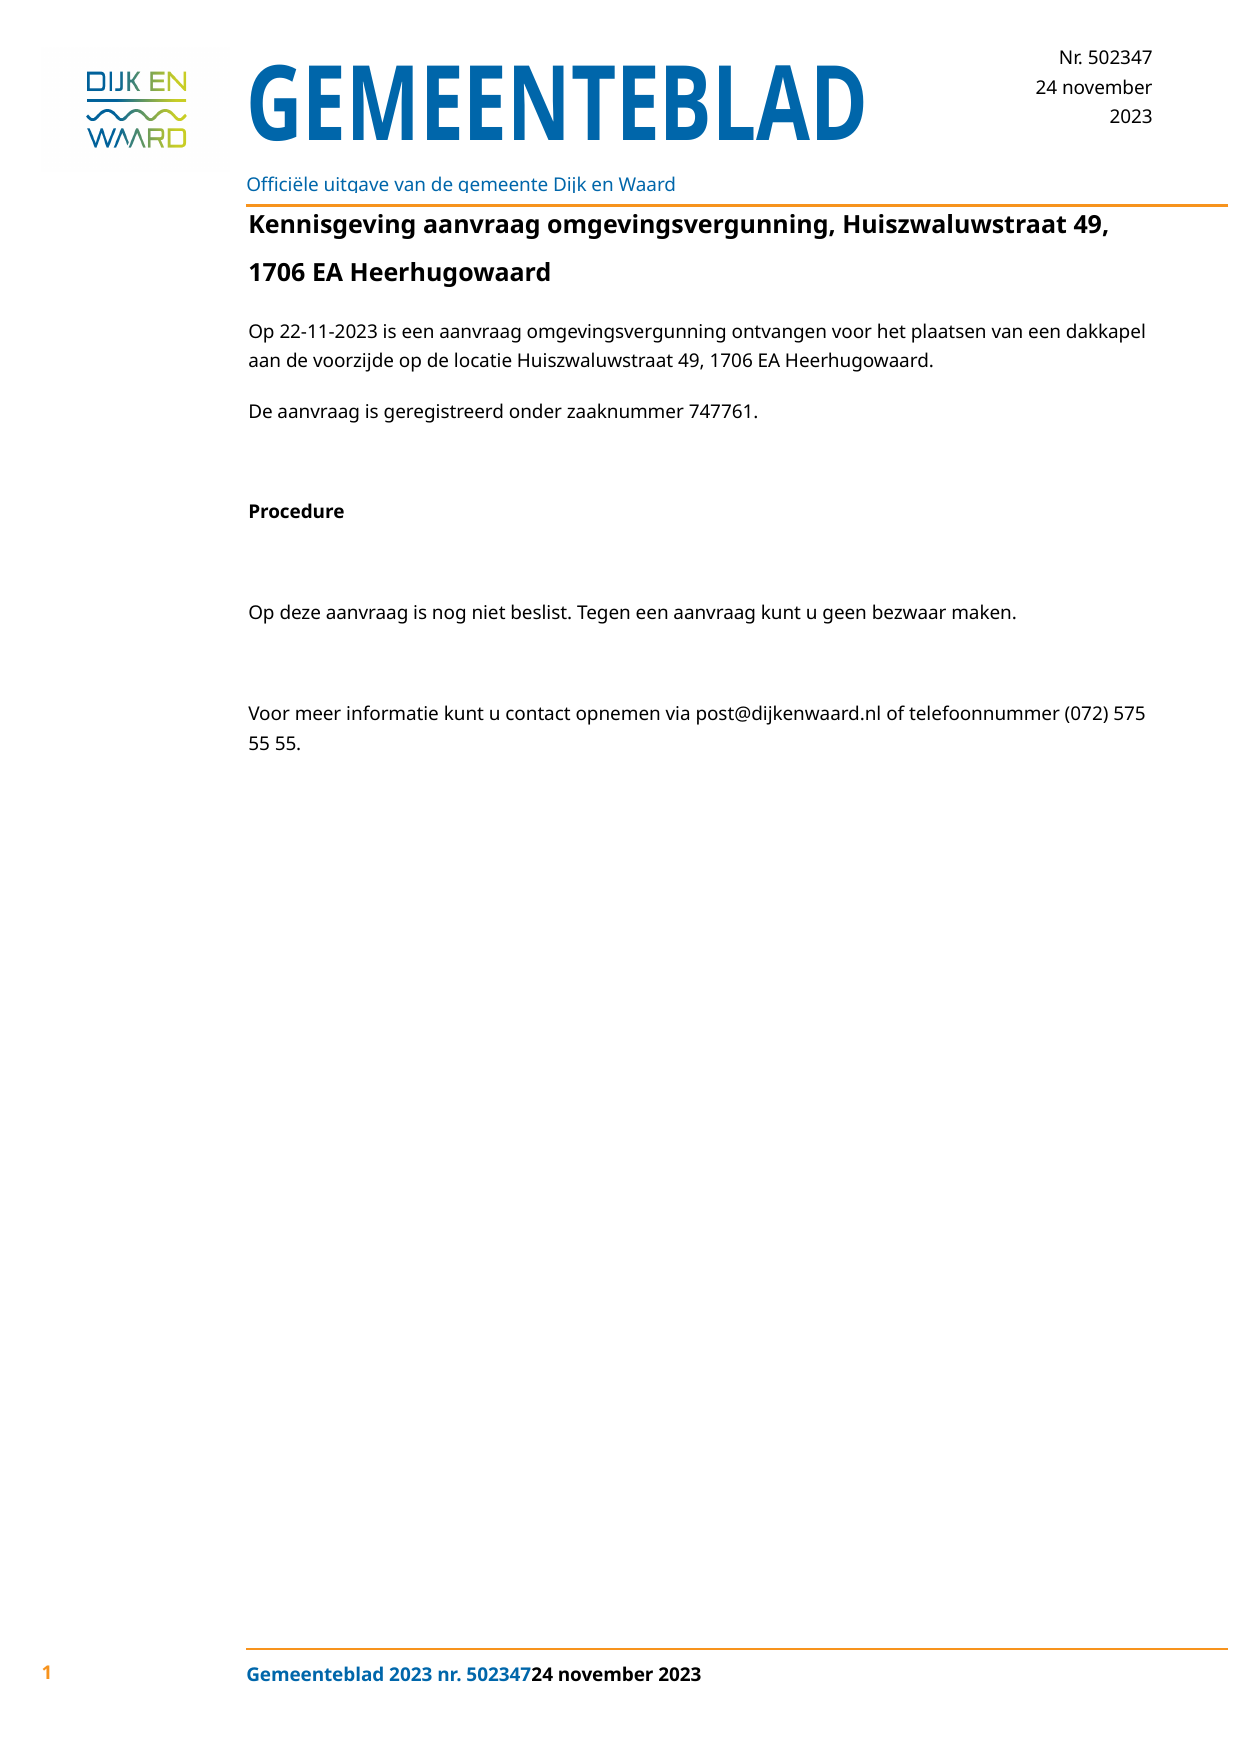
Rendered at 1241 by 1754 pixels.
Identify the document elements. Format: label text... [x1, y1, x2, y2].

text Voor meer informatie kunt u contact opnemen via post@dijkenwaard.nl of telefoonnummer (072) 575 55 55. [248, 700, 1152, 756]
text Kennisgeving aanvraag omgevingsvergunning, Huiszwaluwstraat 49, 1706 EA Heerhugowaard [248, 207, 1152, 288]
text Op deze aanvraag is nog niet beslist. Tegen een aanvraag kunt u geen bezwaar maken. [248, 599, 1152, 625]
text De aanvraag is geregistreerd onder zaaknummer 747761. [248, 398, 1152, 424]
text Procedure [248, 499, 1152, 524]
text Op 22-11-2023 is een aanvraag omgevingsvergunning ontvangen voor het plaatsen van een dakkapel aan de voorzijde op de locatie Huiszwaluwstraat 49, 1706 EA Heerhugowaard. [248, 318, 1152, 373]
picture [41, 47, 231, 172]
